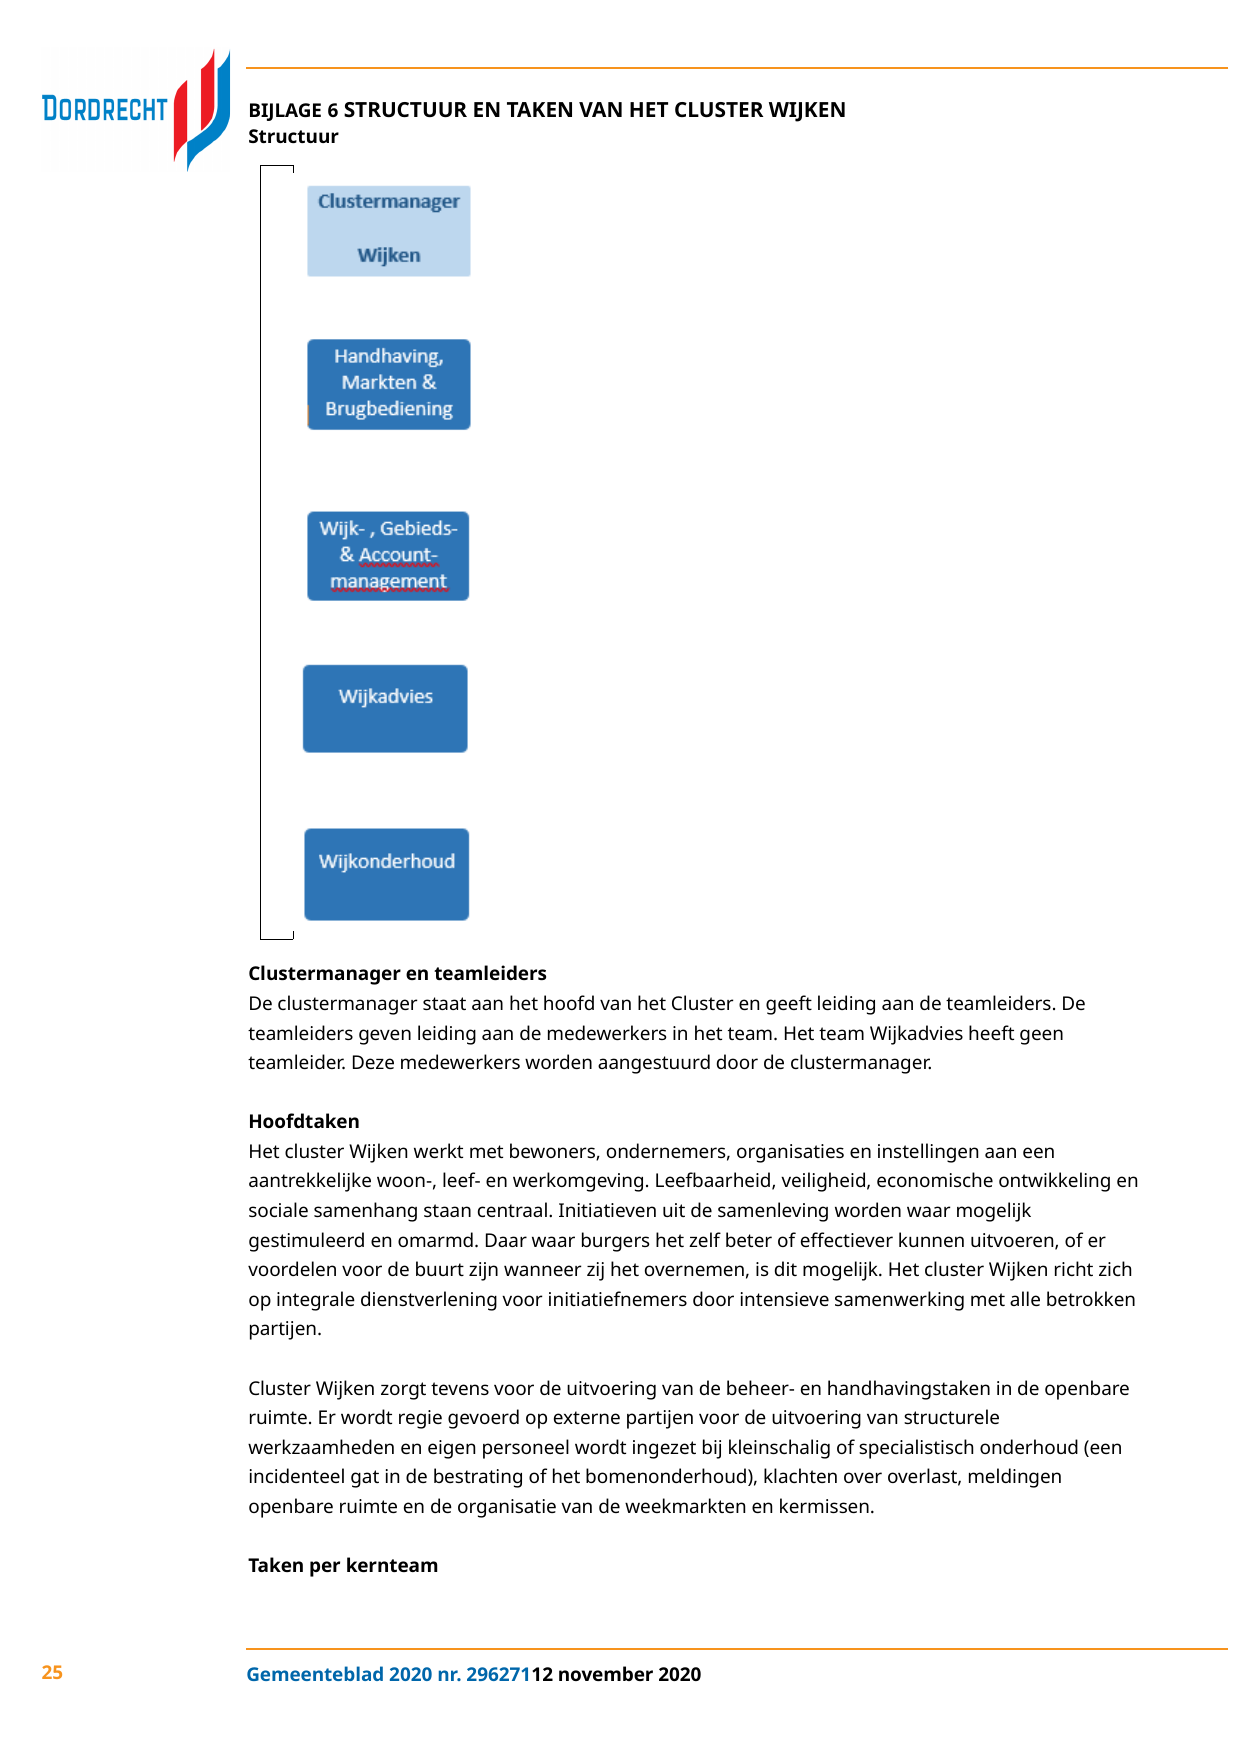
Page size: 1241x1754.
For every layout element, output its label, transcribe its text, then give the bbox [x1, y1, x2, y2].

picture [268, 173, 505, 931]
text Structuur [248, 123, 1152, 149]
text Het cluster Wijken werkt met bewoners, ondernemers, organisaties en instellingen aan een aantrekkelijke woon-, leef- en werkomgeving. Leefbaarheid, veiligheid, economische ontwikkeling en sociale samenhang staan centraal. Initiatieven uit de samenleving worden waar mogelijk gestimuleerd en omarmd. Daar waar burgers het zelf beter of effectiever kunnen uitvoeren, of er voordelen voor de buurt zijn wanneer zij het overnemen, is dit mogelijk. Het cluster Wijken richt zich op integrale dienstverlening voor initiatiefnemers door intensieve samenwerking met alle betrokken partijen. [248, 1138, 1152, 1341]
picture [41, 47, 231, 172]
text Hoofdtaken [248, 1108, 1152, 1134]
text Clustermanager en teamleiders [248, 961, 1152, 986]
text BIJLAGE 6 STRUCTUUR EN TAKEN VAN HET CLUSTER WIJKEN [248, 95, 1152, 123]
text Taken per kernteam [248, 1552, 1152, 1578]
text Cluster Wijken zorgt tevens voor de uitvoering van de beheer- en handhavingstaken in de openbare ruimte. Er wordt regie gevoerd op externe partijen voor de uitvoering van structurele werkzaamheden en eigen personeel wordt ingezet bij kleinschalig of specialistisch onderhoud (een incidenteel gat in de bestrating of het bomenonderhoud), klachten over overlast, meldingen openbare ruimte en de organisatie van de weekmarkten en kermissen. [248, 1375, 1152, 1519]
text De clustermanager staat aan het hoofd van het Cluster en geeft leiding aan de teamleiders. De teamleiders geven leiding aan de medewerkers in het team. Het team Wijkadvies heeft geen teamleider. Deze medewerkers worden aangestuurd door de clustermanager. [248, 990, 1152, 1075]
